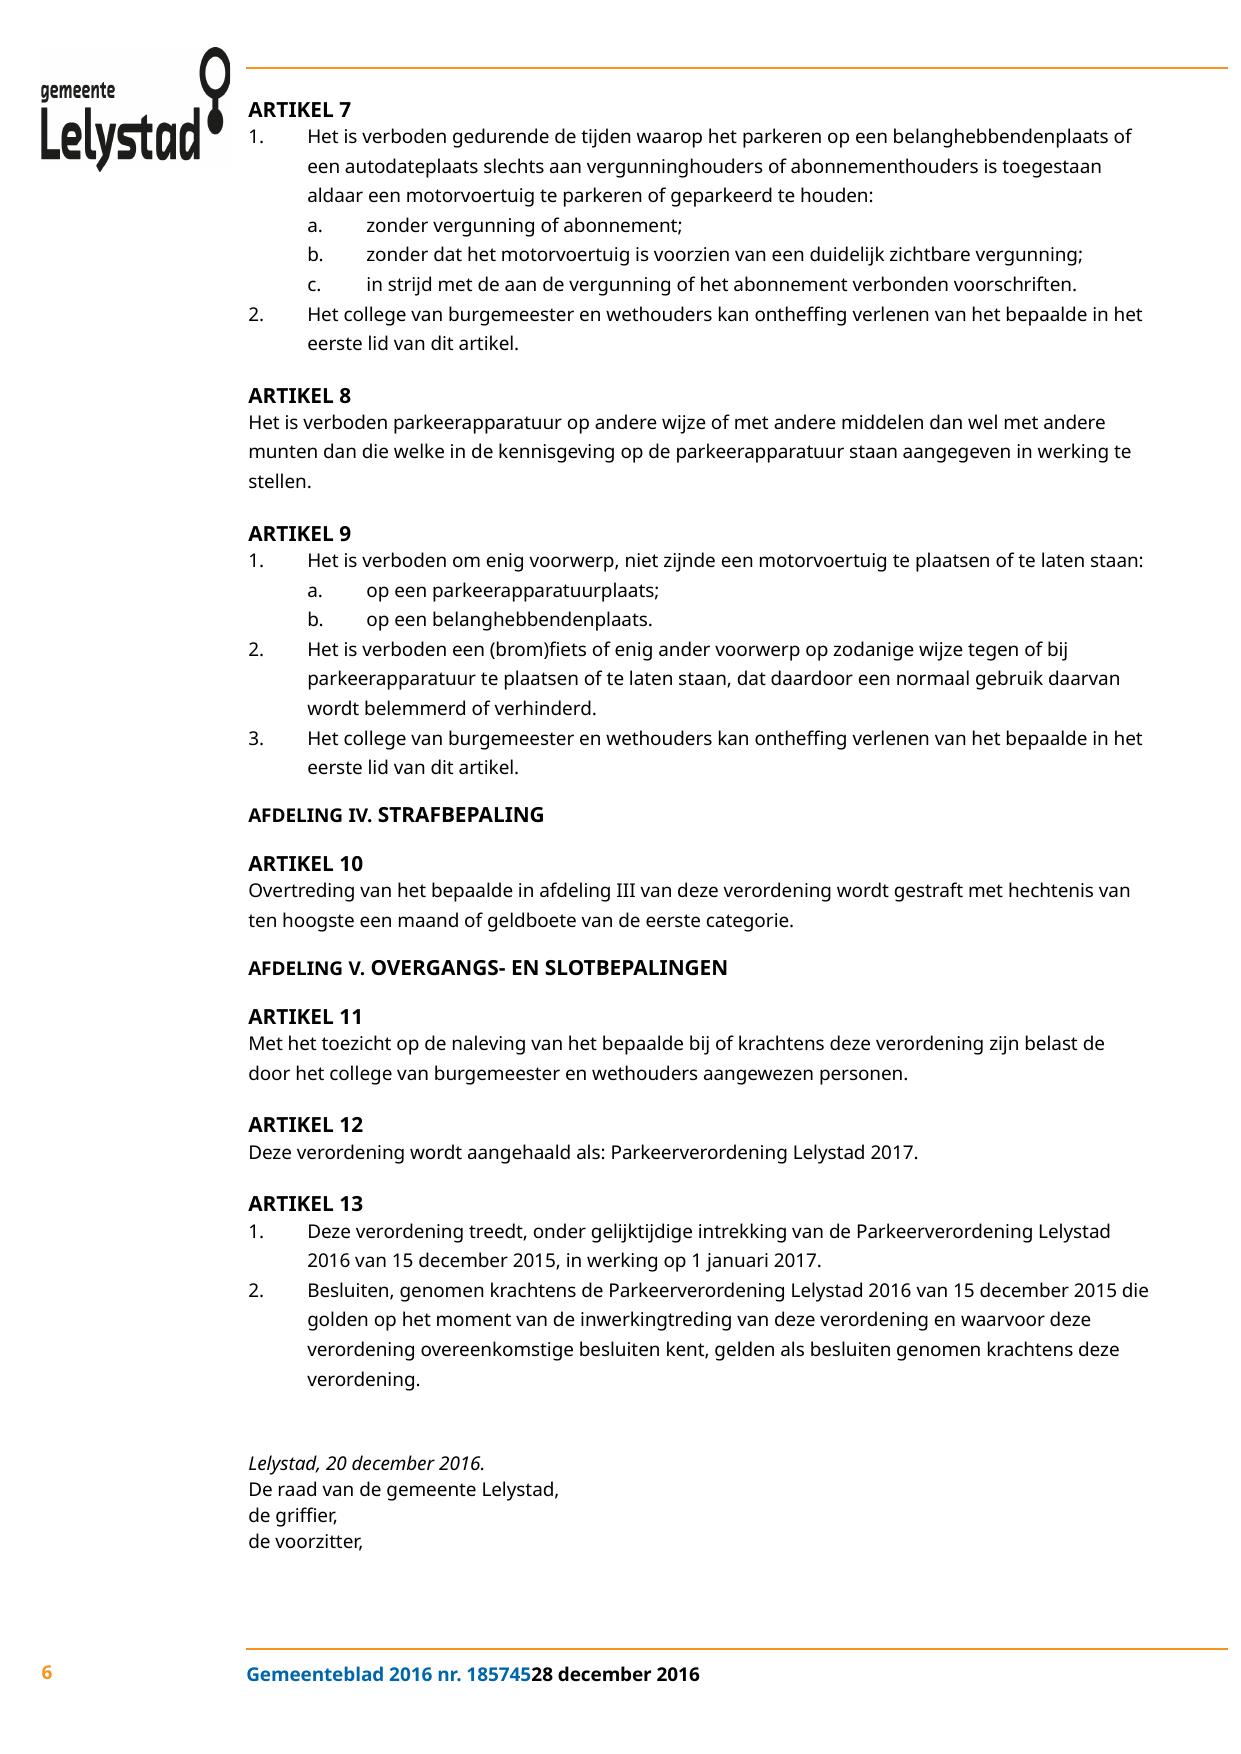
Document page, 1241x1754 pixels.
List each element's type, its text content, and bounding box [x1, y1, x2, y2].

list Het college van burgemeester en wethouders kan ontheffing verlenen van het bepaalde in het eerste lid van dit artikel. [248, 301, 1152, 356]
list op een parkeerapparatuurplaats; [307, 577, 1152, 602]
text Met het toezicht op de naleving van het bepaalde bij of krachtens deze verordening zijn belast de door het college van burgemeester en wethouders aangewezen personen. [248, 1031, 1152, 1086]
list Het is verboden gedurende de tijden waarop het parkeren op een belanghebbendenplaats of een autodateplaats slechts aan vergunninghouders of abonnementhouders is toegestaan aldaar een motorvoertuig te parkeren of geparkeerd te houden: [248, 123, 1152, 208]
text AFDELING IV. STRAFBEPALING [248, 800, 1152, 828]
text de voorzitter, [248, 1528, 1152, 1553]
list Het college van burgemeester en wethouders kan ontheffing verlenen van het bepaalde in het eerste lid van dit artikel. [248, 725, 1152, 780]
list Besluiten, genomen krachtens de Parkeerverordening Lelystad 2016 van 15 december 2015 die golden op het moment van de inwerkingtreding van deze verordening en waarvoor deze verordening overeenkomstige besluiten kent, gelden als besluiten genomen krachtens deze verordening. [248, 1277, 1152, 1391]
text ARTIKEL 9 [248, 519, 1152, 547]
text Overtreding van het bepaalde in afdeling III van deze verordening wordt gestraft met hechtenis van ten hoogste een maand of geldboete van de eerste categorie. [248, 878, 1152, 933]
list Deze verordening treedt, onder gelijktijdige intrekking van de Parkeerverordening Lelystad 2016 van 15 december 2015, in werking op 1 januari 2017. [248, 1218, 1152, 1273]
text ARTIKEL 11 [248, 1002, 1152, 1031]
text De raad van de gemeente Lelystad, [248, 1476, 1152, 1502]
text ARTIKEL 10 [248, 849, 1152, 878]
list Het is verboden om enig voorwerp, niet zijnde een motorvoertuig te plaatsen of te laten staan: [248, 547, 1152, 573]
list in strijd met de aan de vergunning of het abonnement verbonden voorschriften. [307, 271, 1152, 297]
list zonder vergunning of abonnement; [307, 212, 1152, 238]
picture [41, 47, 231, 172]
text ARTIKEL 13 [248, 1189, 1152, 1218]
text Het is verboden parkeerapparatuur op andere wijze of met andere middelen dan wel met andere munten dan die welke in de kennisgeving op de parkeerapparatuur staan aangegeven in werking te stellen. [248, 409, 1152, 494]
text Deze verordening wordt aangehaald als: Parkeerverordening Lelystad 2017. [248, 1139, 1152, 1165]
text ARTIKEL 7 [248, 95, 1152, 123]
list zonder dat het motorvoertuig is voorzien van een duidelijk zichtbare vergunning; [307, 242, 1152, 267]
text Lelystad, 20 december 2016. [248, 1451, 1152, 1476]
text ARTIKEL 8 [248, 381, 1152, 409]
text AFDELING V. OVERGANGS- EN SLOTBEPALINGEN [248, 953, 1152, 981]
list Het is verboden een (brom)fiets of enig ander voorwerp op zodanige wijze tegen of bij parkeerapparatuur te plaatsen of te laten staan, dat daardoor een normaal gebruik daarvan wordt belemmerd of verhinderd. [248, 636, 1152, 721]
list op een belanghebbendenplaats. [307, 606, 1152, 632]
text ARTIKEL 12 [248, 1111, 1152, 1139]
text de griffier, [248, 1502, 1152, 1528]
